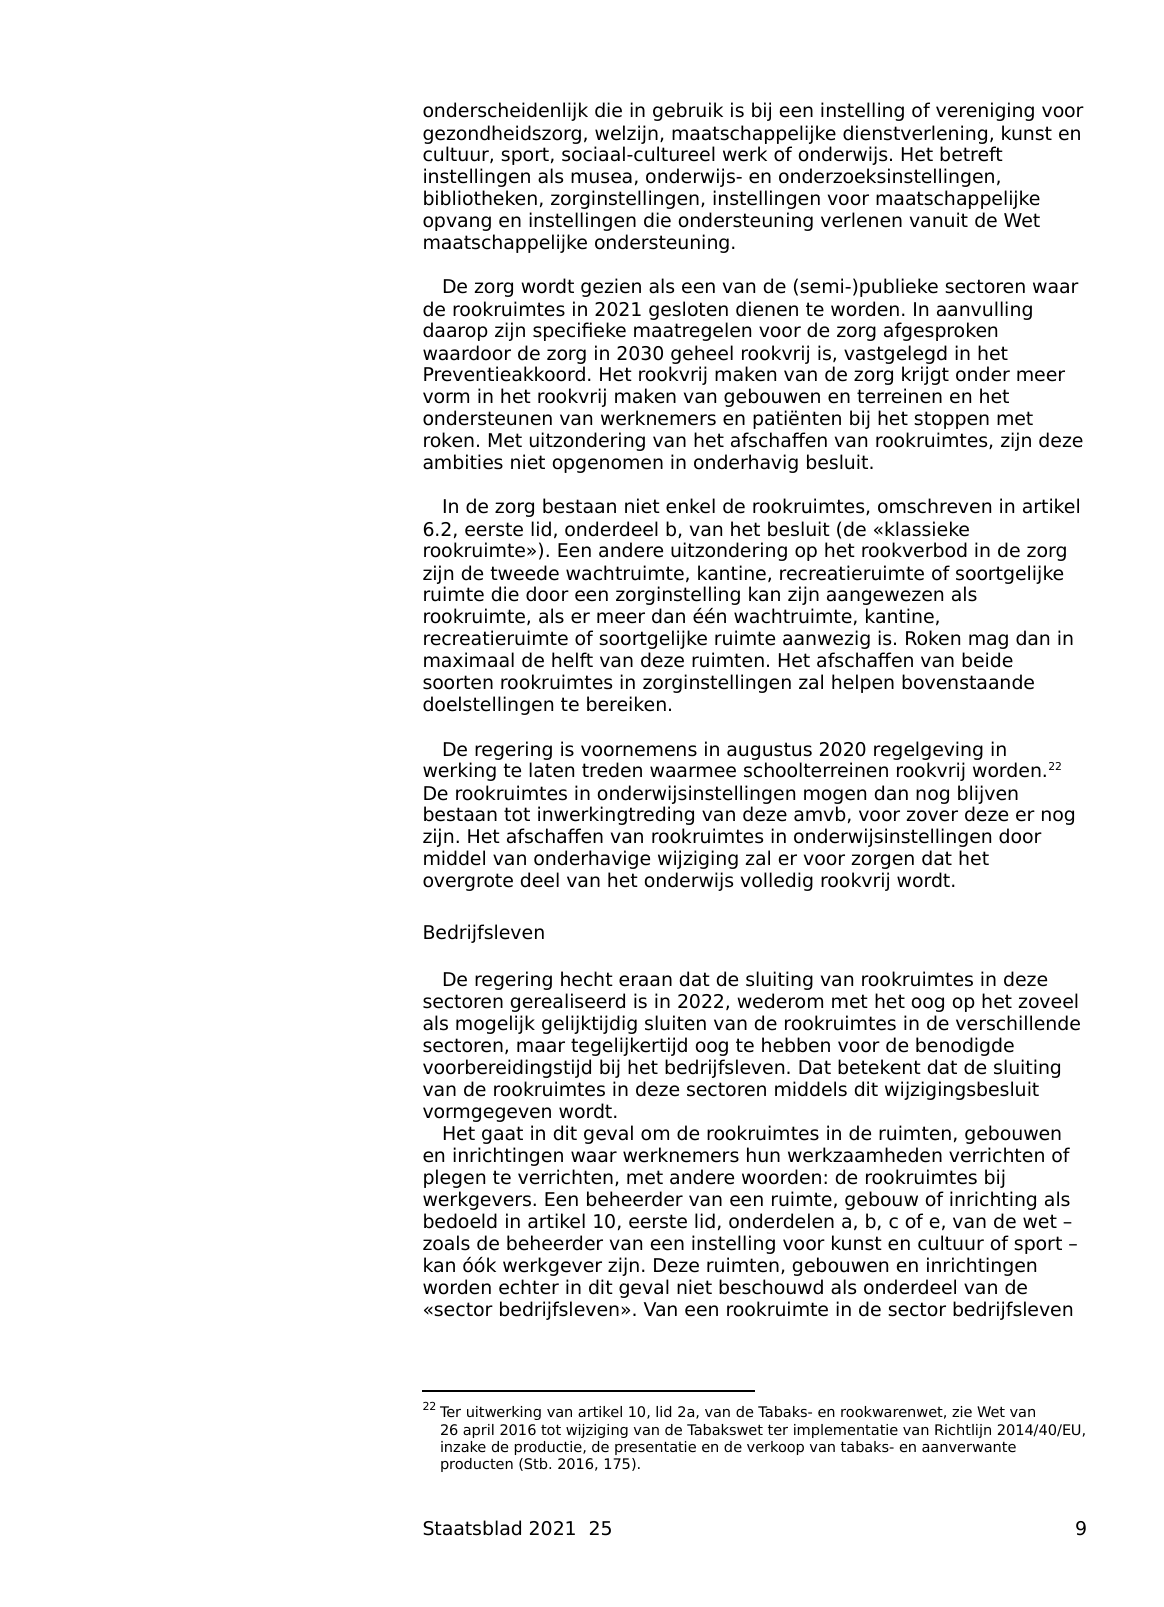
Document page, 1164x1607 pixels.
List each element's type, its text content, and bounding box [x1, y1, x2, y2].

text De regering hecht eraan dat de sluiting van rookruimtes in deze sectoren gerealiseerd is in 2022, wederom met het oog op het zoveel als mogelijk gelijktijdig sluiten van de rookruimtes in de verschillende sectoren, maar tegelijkertijd oog te hebben voor de benodigde voorbereidingstijd bij het bedrijfsleven. Dat betekent dat de sluiting van de rookruimtes in deze sectoren middels dit wijzigingsbesluit vormgegeven wordt. [422, 969, 1087, 1123]
text De zorg wordt gezien als een van de (semi-)publieke sectoren waar de rookruimtes in 2021 gesloten dienen te worden. In aanvulling daarop zijn specifieke maatregelen voor de zorg afgesproken waardoor de zorg in 2030 geheel rookvrij is, vastgelegd in het Preventieakkoord. Het rookvrij maken van de zorg krijgt onder meer vorm in het rookvrij maken van gebouwen en terreinen en het ondersteunen van werknemers en patiënten bij het stoppen met roken. Met uitzondering van het afschaffen van rookruimtes, zijn deze ambities niet opgenomen in onderhavig besluit. [422, 276, 1087, 474]
text De regering is voornemens in augustus 2020 regelgeving in werking te laten treden waarmee schoolterreinen rookvrij worden. De rookruimtes in onderwijsinstellingen mogen dan nog blijven bestaan tot inwerkingtreding van deze amvb, voor zover deze er nog zijn. Het afschaffen van rookruimtes in onderwijsinstellingen door middel van onderhavige wijziging zal er voor zorgen dat het overgrote deel van het onderwijs volledig rookvrij wordt. [422, 738, 1087, 892]
text In de zorg bestaan niet enkel de rookruimtes, omschreven in artikel 6.2, eerste lid, onderdeel b, van het besluit (de «klassieke rookruimte»). Een andere uitzondering op het rookverbod in de zorg zijn de tweede wachtruimte, kantine, recreatieruimte of soortgelijke ruimte die door een zorginstelling kan zijn aangewezen als rookruimte, als er meer dan één wachtruimte, kantine, recreatieruimte of soortgelijke ruimte aanwezig is. Roken mag dan in maximaal de helft van deze ruimten. Het afschaffen van beide soorten rookruimtes in zorginstellingen zal helpen bovenstaande doelstellingen te bereiken. [422, 496, 1087, 716]
subtitle Bedrijfsleven [422, 922, 1087, 944]
text onderscheidenlijk die in gebruik is bij een instelling of vereniging voor gezondheidszorg, welzijn, maatschappelijke dienstverlening, kunst en cultuur, sport, sociaal-cultureel werk of onderwijs. Het betreft instellingen als musea, onderwijs- en onderzoeksinstellingen, bibliotheken, zorginstellingen, instellingen voor maatschappelijke opvang en instellingen die ondersteuning verlenen vanuit de Wet maatschappelijke ondersteuning. [422, 100, 1087, 254]
text Het gaat in dit geval om de rookruimtes in de ruimten, gebouwen en inrichtingen waar werknemers hun werkzaamheden verrichten of plegen te verrichten, met andere woorden: de rookruimtes bij werkgevers. Een beheerder van een ruimte, gebouw of inrichting als bedoeld in artikel 10, eerste lid, onderdelen a, b, c of e, van de wet – zoals de beheerder van een instelling voor kunst en cultuur of sport – kan óók werkgever zijn. Deze ruimten, gebouwen en inrichtingen worden echter in dit geval niet beschouwd als onderdeel van de «sector bedrijfsleven». Van een rookruimte in de sector bedrijfsleven [422, 1123, 1087, 1321]
text Ter uitwerking van artikel 10, lid 2a, van de Tabaks- en rookwarenwet, zie Wet van 26 april 2016 tot wijziging van de Tabakswet ter implementatie van Richtlijn 2014/40/EU, inzake de productie, de presentatie en de verkoop van tabaks- en aanverwante producten (Stb. 2016, 175). [422, 1400, 1087, 1473]
